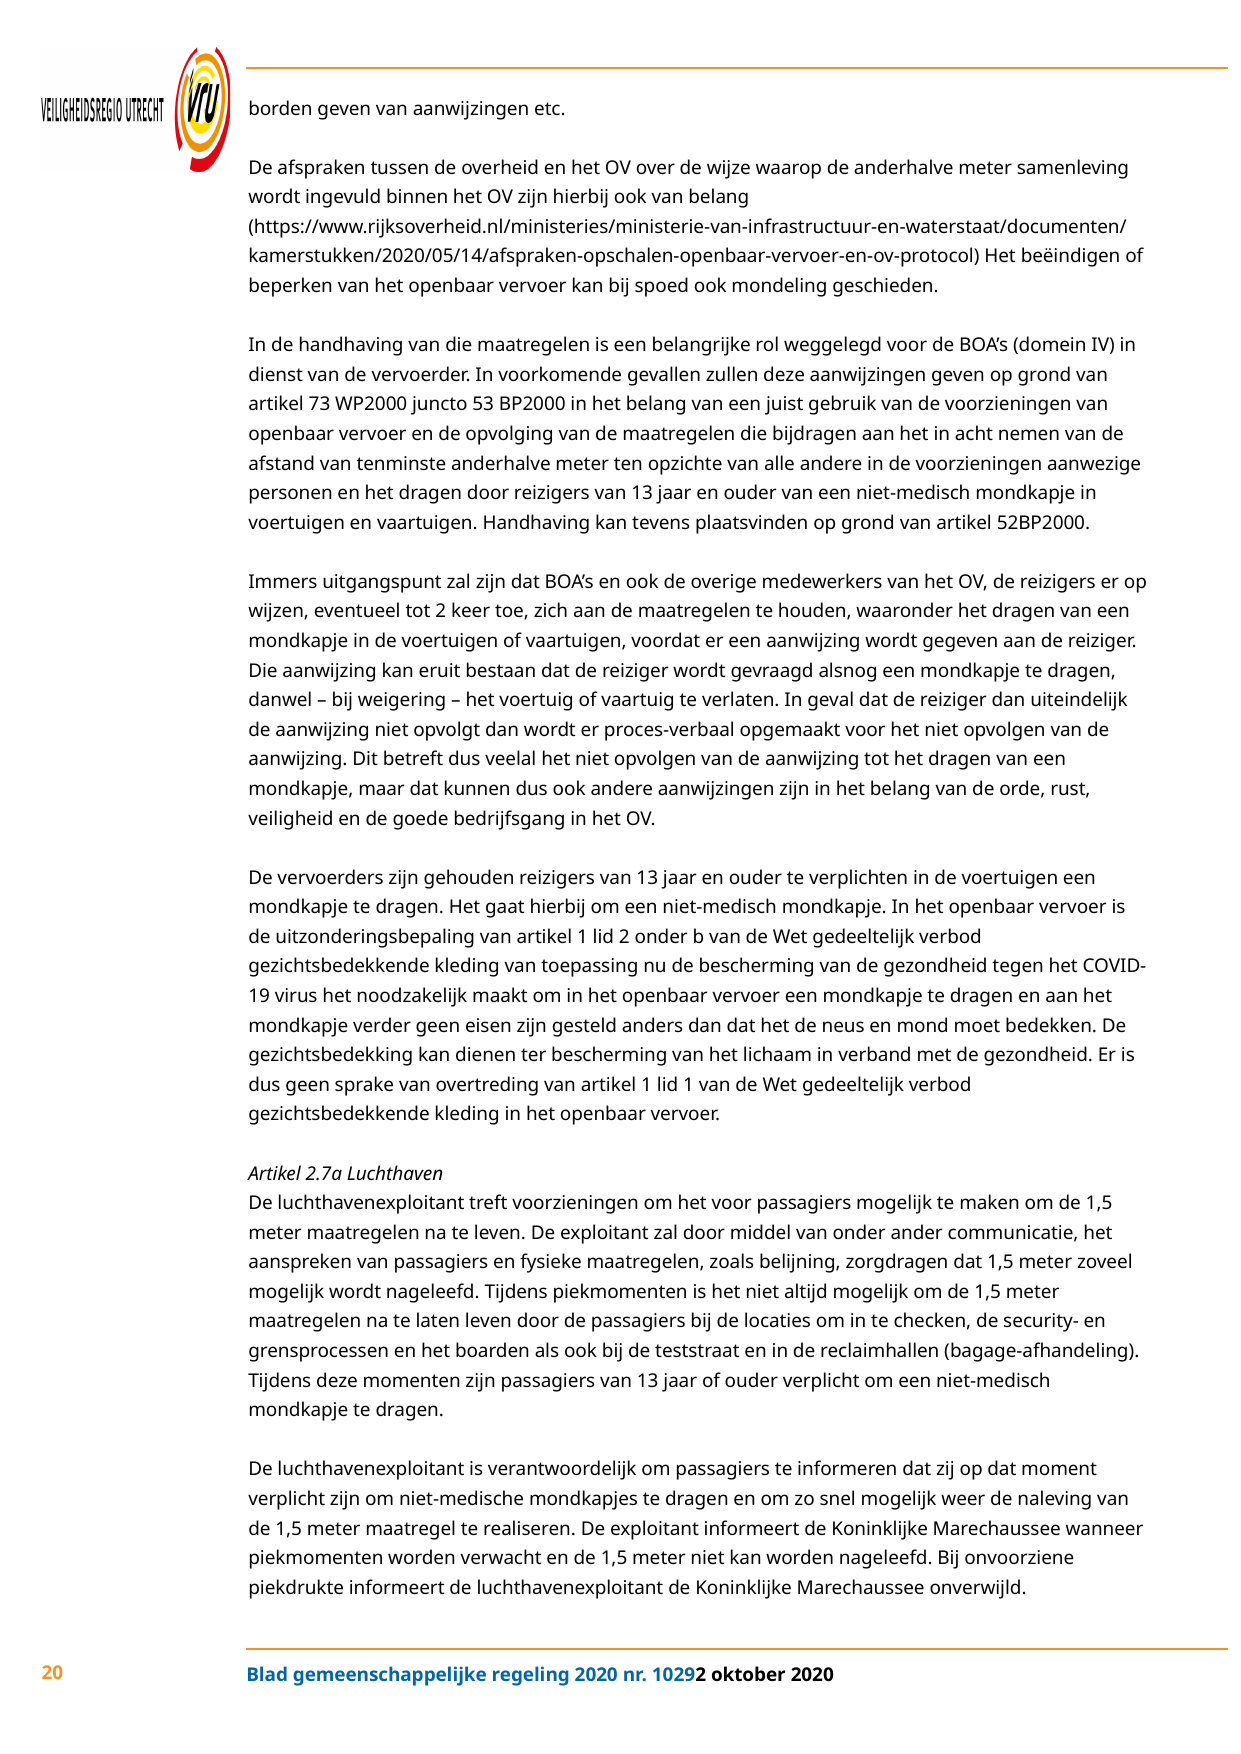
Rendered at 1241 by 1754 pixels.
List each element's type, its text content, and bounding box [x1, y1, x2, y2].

text borden geven van aanwijzingen etc. [248, 95, 1152, 121]
text De afspraken tussen de overheid en het OV over de wijze waarop de anderhalve meter samenleving wordt ingevuld binnen het OV zijn hierbij ook van belang (https://www.rijksoverheid.nl/ministeries/ministerie-van-infrastructuur-en-waterstaat/documenten/kamerstukken/2020/05/14/afspraken-opschalen-openbaar-vervoer-en-ov-protocol) Het beëindigen of beperken van het openbaar vervoer kan bij spoed ook mondeling geschieden. [248, 154, 1152, 298]
text Immers uitgangspunt zal zijn dat BOA’s en ook de overige medewerkers van het OV, de reizigers er op wijzen, eventueel tot 2 keer toe, zich aan de maatregelen te houden, waaronder het dragen van een mondkapje in de voertuigen of vaartuigen, voordat er een aanwijzing wordt gegeven aan de reiziger. Die aanwijzing kan eruit bestaan dat de reiziger wordt gevraagd alsnog een mondkapje te dragen, danwel – bij weigering – het voertuig of vaartuig te verlaten. In geval dat de reiziger dan uiteindelijk de aanwijzing niet opvolgt dan wordt er proces-verbaal opgemaakt voor het niet opvolgen van de aanwijzing. Dit betreft dus veelal het niet opvolgen van de aanwijzing tot het dragen van een mondkapje, maar dat kunnen dus ook andere aanwijzingen zijn in het belang van de orde, rust, veiligheid en de goede bedrijfsgang in het OV. [248, 568, 1152, 831]
text In de handhaving van die maatregelen is een belangrijke rol weggelegd voor de BOA’s (domein IV) in dienst van de vervoerder. In voorkomende gevallen zullen deze aanwijzingen geven op grond van artikel 73 WP2000 juncto 53 BP2000 in het belang van een juist gebruik van de voorzieningen van openbaar vervoer en de opvolging van de maatregelen die bijdragen aan het in acht nemen van de afstand van tenminste anderhalve meter ten opzichte van alle andere in de voorzieningen aanwezige personen en het dragen door reizigers van 13 jaar en ouder van een niet-medisch mondkapje in voertuigen en vaartuigen. Handhaving kan tevens plaatsvinden op grond van artikel 52BP2000. [248, 331, 1152, 535]
text Artikel 2.7a Luchthaven [248, 1160, 1152, 1186]
text De luchthavenexploitant treft voorzieningen om het voor passagiers mogelijk te maken om de 1,5 meter maatregelen na te leven. De exploitant zal door middel van onder ander communicatie, het aanspreken van passagiers en fysieke maatregelen, zoals belijning, zorgdragen dat 1,5 meter zoveel mogelijk wordt nageleefd. Tijdens piekmomenten is het niet altijd mogelijk om de 1,5 meter maatregelen na te laten leven door de passagiers bij de locaties om in te checken, de security- en grensprocessen en het boarden als ook bij de teststraat en in de reclaimhallen (bagage-afhandeling). Tijdens deze momenten zijn passagiers van 13 jaar of ouder verplicht om een niet-medisch mondkapje te dragen. [248, 1189, 1152, 1422]
text De luchthavenexploitant is verantwoordelijk om passagiers te informeren dat zij op dat moment verplicht zijn om niet-medische mondkapjes te dragen en om zo snel mogelijk weer de naleving van de 1,5 meter maatregel te realiseren. De exploitant informeert de Koninklijke Marechaussee wanneer piekmomenten worden verwacht en de 1,5 meter niet kan worden nageleefd. Bij onvoorziene piekdrukte informeert de luchthavenexploitant de Koninklijke Marechaussee onverwijld. [248, 1456, 1152, 1600]
picture [41, 47, 231, 172]
text De vervoerders zijn gehouden reizigers van 13 jaar en ouder te verplichten in de voertuigen een mondkapje te dragen. Het gaat hierbij om een niet-medisch mondkapje. In het openbaar vervoer is de uitzonderingsbepaling van artikel 1 lid 2 onder b van de Wet gedeeltelijk verbod gezichtsbedekkende kleding van toepassing nu de bescherming van de gezondheid tegen het COVID-19 virus het noodzakelijk maakt om in het openbaar vervoer een mondkapje te dragen en aan het mondkapje verder geen eisen zijn gesteld anders dan dat het de neus en mond moet bedekken. De gezichtsbedekking kan dienen ter bescherming van het lichaam in verband met de gezondheid. Er is dus geen sprake van overtreding van artikel 1 lid 1 van de Wet gedeeltelijk verbod gezichtsbedekkende kleding in het openbaar vervoer. [248, 864, 1152, 1126]
